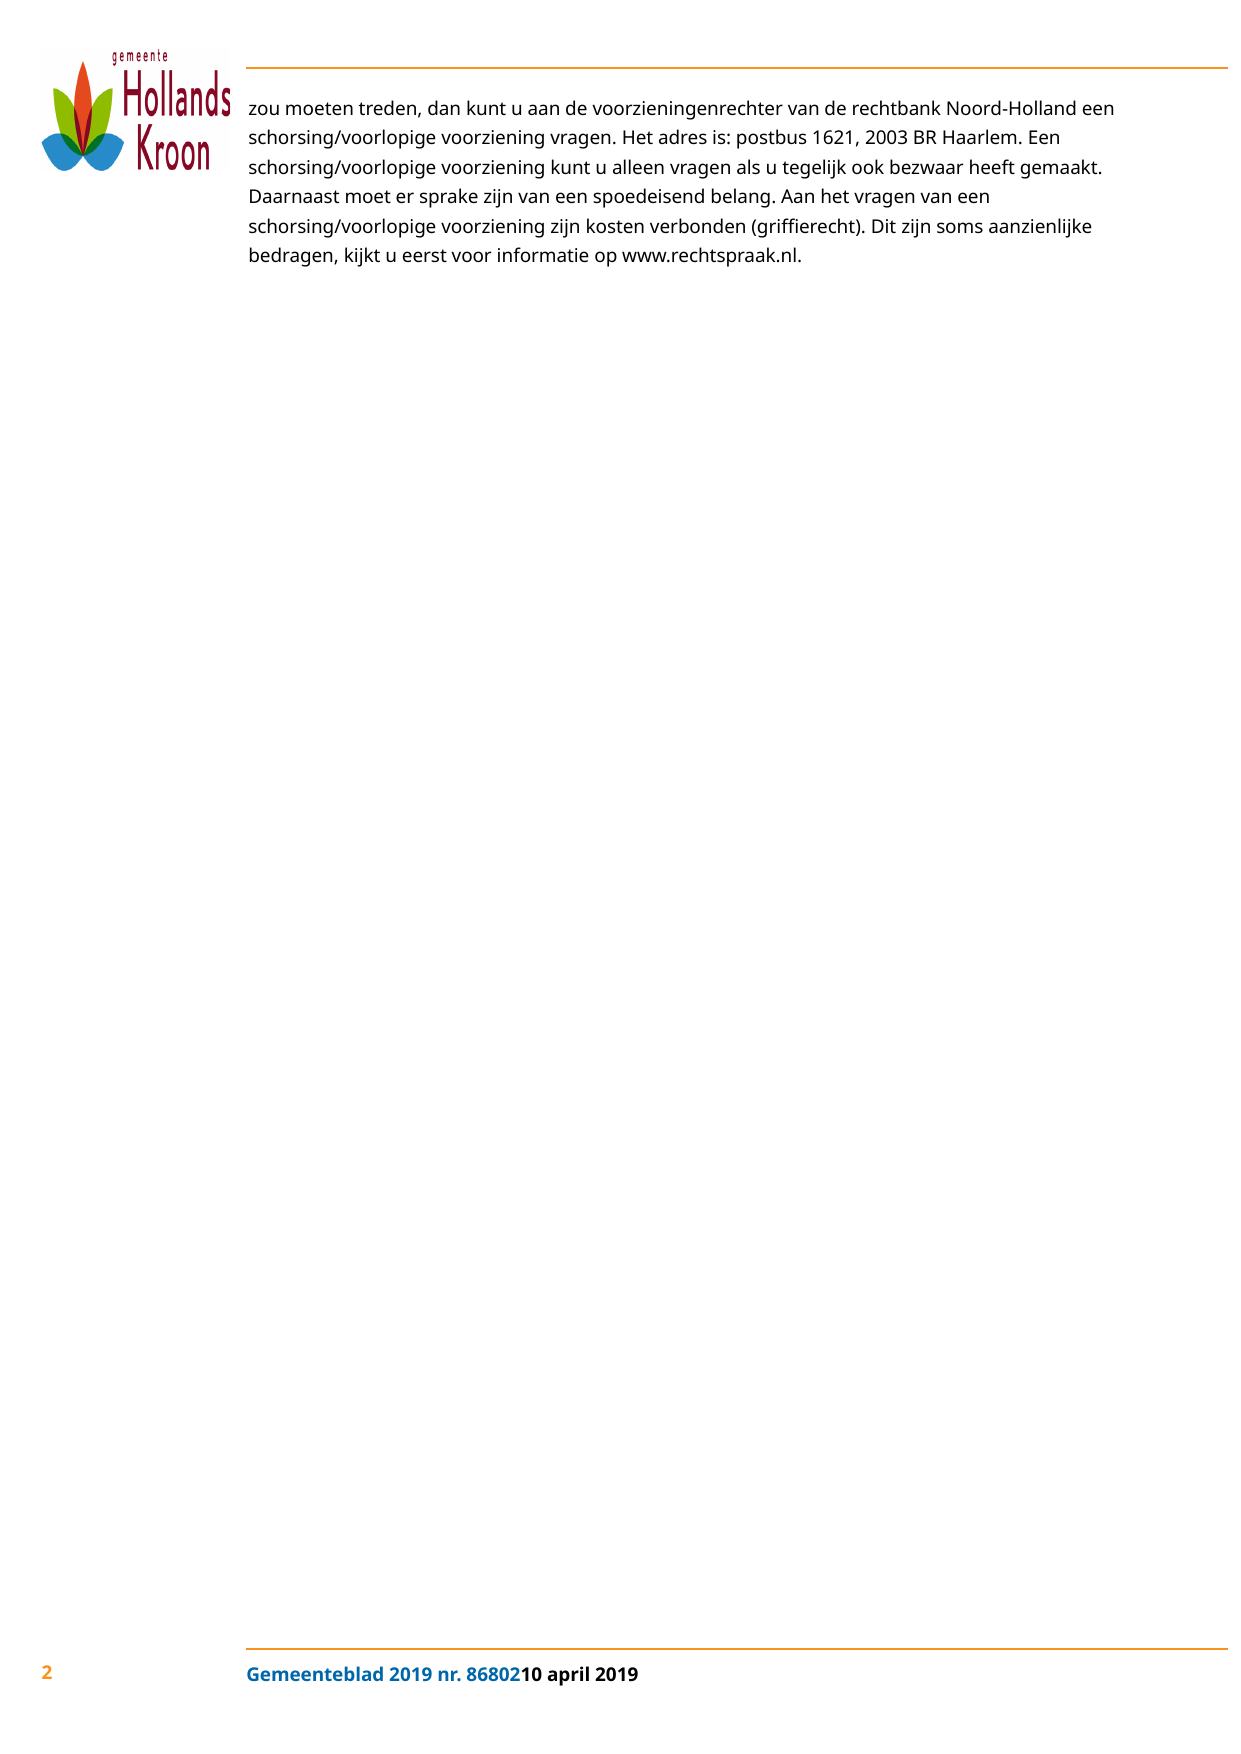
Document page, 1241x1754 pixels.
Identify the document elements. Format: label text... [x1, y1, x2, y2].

picture [41, 47, 231, 172]
text zou moeten treden, dan kunt u aan de voorzieningenrechter van de rechtbank Noord-Holland een schorsing/voorlopige voorziening vragen. Het adres is: postbus 1621, 2003 BR Haarlem. Een schorsing/voorlopige voorziening kunt u alleen vragen als u tegelijk ook bezwaar heeft gemaakt. Daarnaast moet er sprake zijn van een spoedeisend belang. Aan het vragen van een schorsing/voorlopige voorziening zijn kosten verbonden (griffierecht). Dit zijn soms aanzienlijke bedragen, kijkt u eerst voor informatie op www.rechtspraak.nl. [248, 95, 1152, 268]
